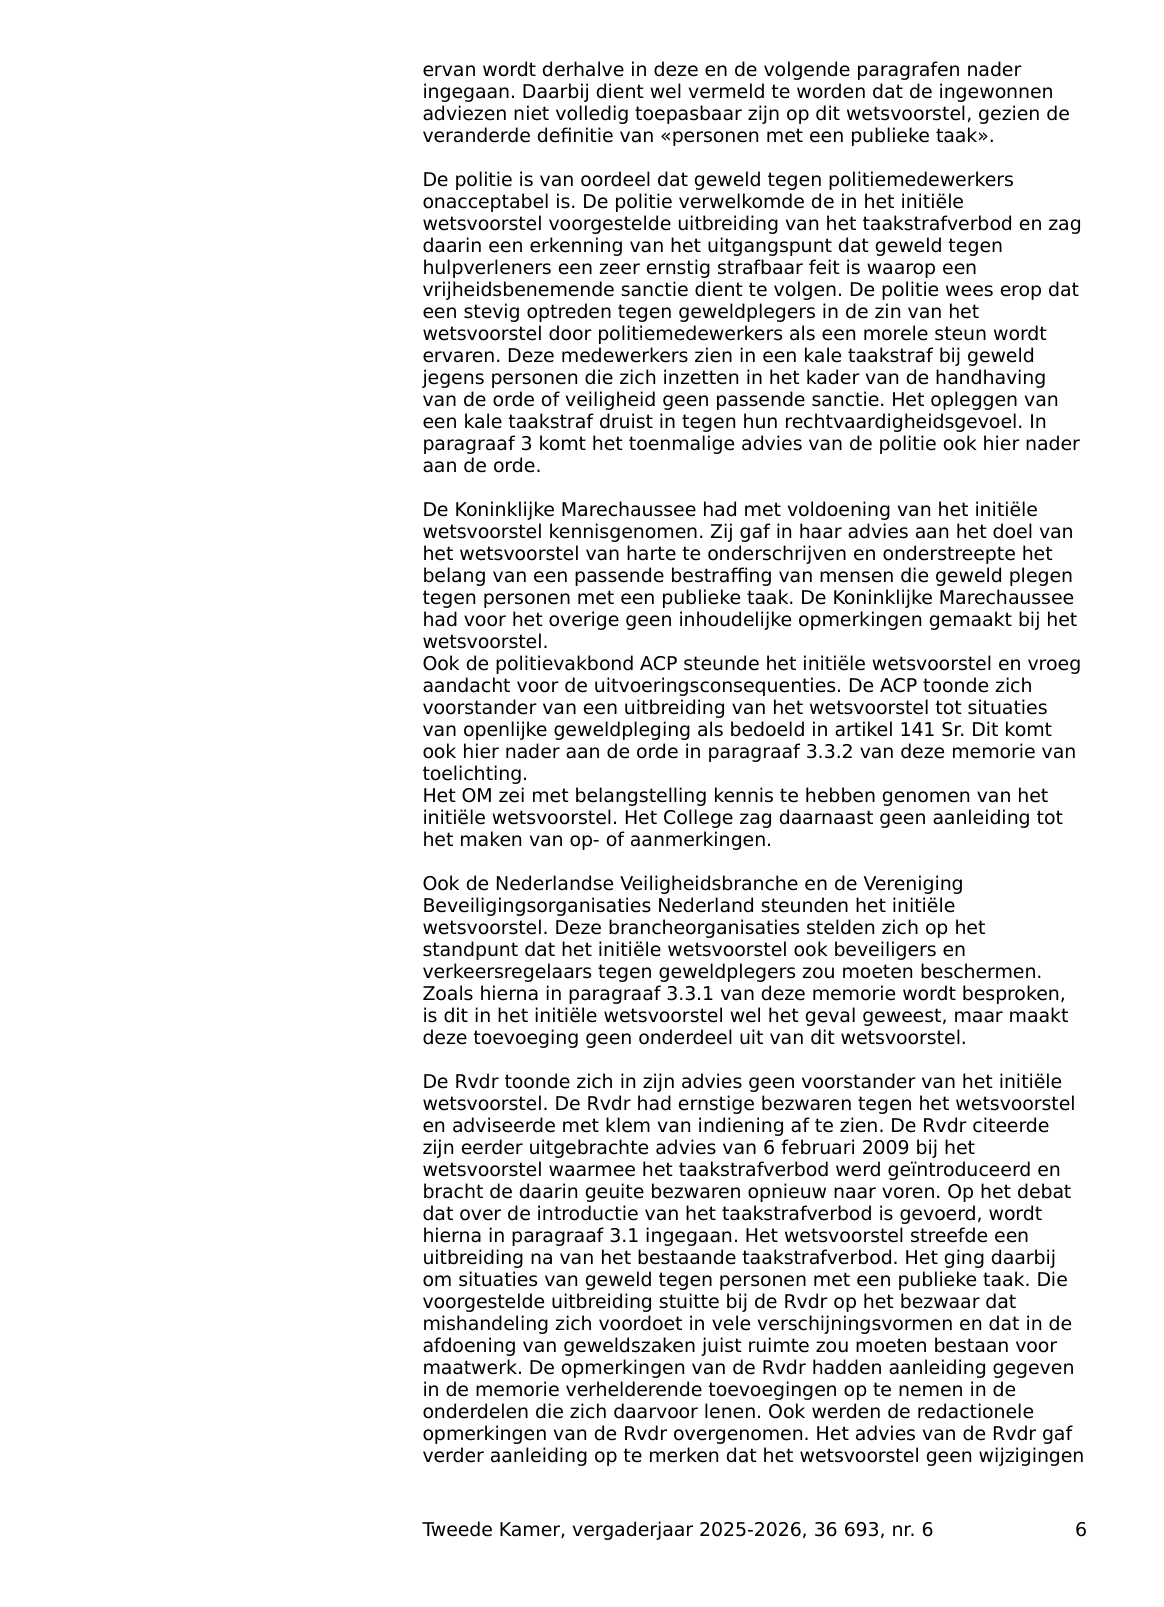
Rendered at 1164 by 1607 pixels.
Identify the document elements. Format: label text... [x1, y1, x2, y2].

text Ook de politievakbond ACP steunde het initiële wetsvoorstel en vroeg aandacht voor de uitvoeringsconsequenties. De ACP toonde zich voorstander van een uitbreiding van het wetsvoorstel tot situaties van openlijke geweldpleging als bedoeld in artikel 141 Sr. Dit komt ook hier nader aan de orde in paragraaf 3.3.2 van deze memorie van toelichting. [422, 653, 1087, 785]
text Het OM zei met belangstelling kennis te hebben genomen van het initiële wetsvoorstel. Het College zag daarnaast geen aanleiding tot het maken van op- of aanmerkingen. [422, 785, 1087, 851]
text ervan wordt derhalve in deze en de volgende paragrafen nader ingegaan. Daarbij dient wel vermeld te worden dat de ingewonnen adviezen niet volledig toepasbaar zijn op dit wetsvoorstel, gezien de veranderde definitie van «personen met een publieke taak». [422, 59, 1087, 147]
text De Rvdr toonde zich in zijn advies geen voorstander van het initiële wetsvoorstel. De Rvdr had ernstige bezwaren tegen het wetsvoorstel en adviseerde met klem van indiening af te zien. De Rvdr citeerde zijn eerder uitgebrachte advies van 6 februari 2009 bij het wetsvoorstel waarmee het taakstrafverbod werd geïntroduceerd en bracht de daarin geuite bezwaren opnieuw naar voren. Op het debat dat over de introductie van het taakstrafverbod is gevoerd, wordt hierna in paragraaf 3.1 ingegaan. Het wetsvoorstel streefde een uitbreiding na van het bestaande taakstrafverbod. Het ging daarbij om situaties van geweld tegen personen met een publieke taak. Die voorgestelde uitbreiding stuitte bij de Rvdr op het bezwaar dat mishandeling zich voordoet in vele verschijningsvormen en dat in de afdoening van geweldszaken juist ruimte zou moeten bestaan voor maatwerk. De opmerkingen van de Rvdr hadden aanleiding gegeven in de memorie verhelderende toevoegingen op te nemen in de onderdelen die zich daarvoor lenen. Ook werden de redactionele opmerkingen van de Rvdr overgenomen. Het advies van de Rvdr gaf verder aanleiding op te merken dat het wetsvoorstel geen wijzigingen [422, 1071, 1087, 1467]
text De politie is van oordeel dat geweld tegen politiemedewerkers onacceptabel is. De politie verwelkomde de in het initiële wetsvoorstel voorgestelde uitbreiding van het taakstrafverbod en zag daarin een erkenning van het uitgangspunt dat geweld tegen hulpverleners een zeer ernstig strafbaar feit is waarop een vrijheidsbenemende sanctie dient te volgen. De politie wees erop dat een stevig optreden tegen geweldplegers in de zin van het wetsvoorstel door politiemedewerkers als een morele steun wordt ervaren. Deze medewerkers zien in een kale taakstraf bij geweld jegens personen die zich inzetten in het kader van de handhaving van de orde of veiligheid geen passende sanctie. Het opleggen van een kale taakstraf druist in tegen hun rechtvaardigheidsgevoel. In paragraaf 3 komt het toenmalige advies van de politie ook hier nader aan de orde. [422, 169, 1087, 477]
text Ook de Nederlandse Veiligheidsbranche en de Vereniging Beveiligingsorganisaties Nederland steunden het initiële wetsvoorstel. Deze brancheorganisaties stelden zich op het standpunt dat het initiële wetsvoorstel ook beveiligers en verkeersregelaars tegen geweldplegers zou moeten beschermen. Zoals hierna in paragraaf 3.3.1 van deze memorie wordt besproken, is dit in het initiële wetsvoorstel wel het geval geweest, maar maakt deze toevoeging geen onderdeel uit van dit wetsvoorstel. [422, 873, 1087, 1049]
text De Koninklijke Marechaussee had met voldoening van het initiële wetsvoorstel kennisgenomen. Zij gaf in haar advies aan het doel van het wetsvoorstel van harte te onderschrijven en onderstreepte het belang van een passende bestraffing van mensen die geweld plegen tegen personen met een publieke taak. De Koninklijke Marechaussee had voor het overige geen inhoudelijke opmerkingen gemaakt bij het wetsvoorstel. [422, 499, 1087, 653]
